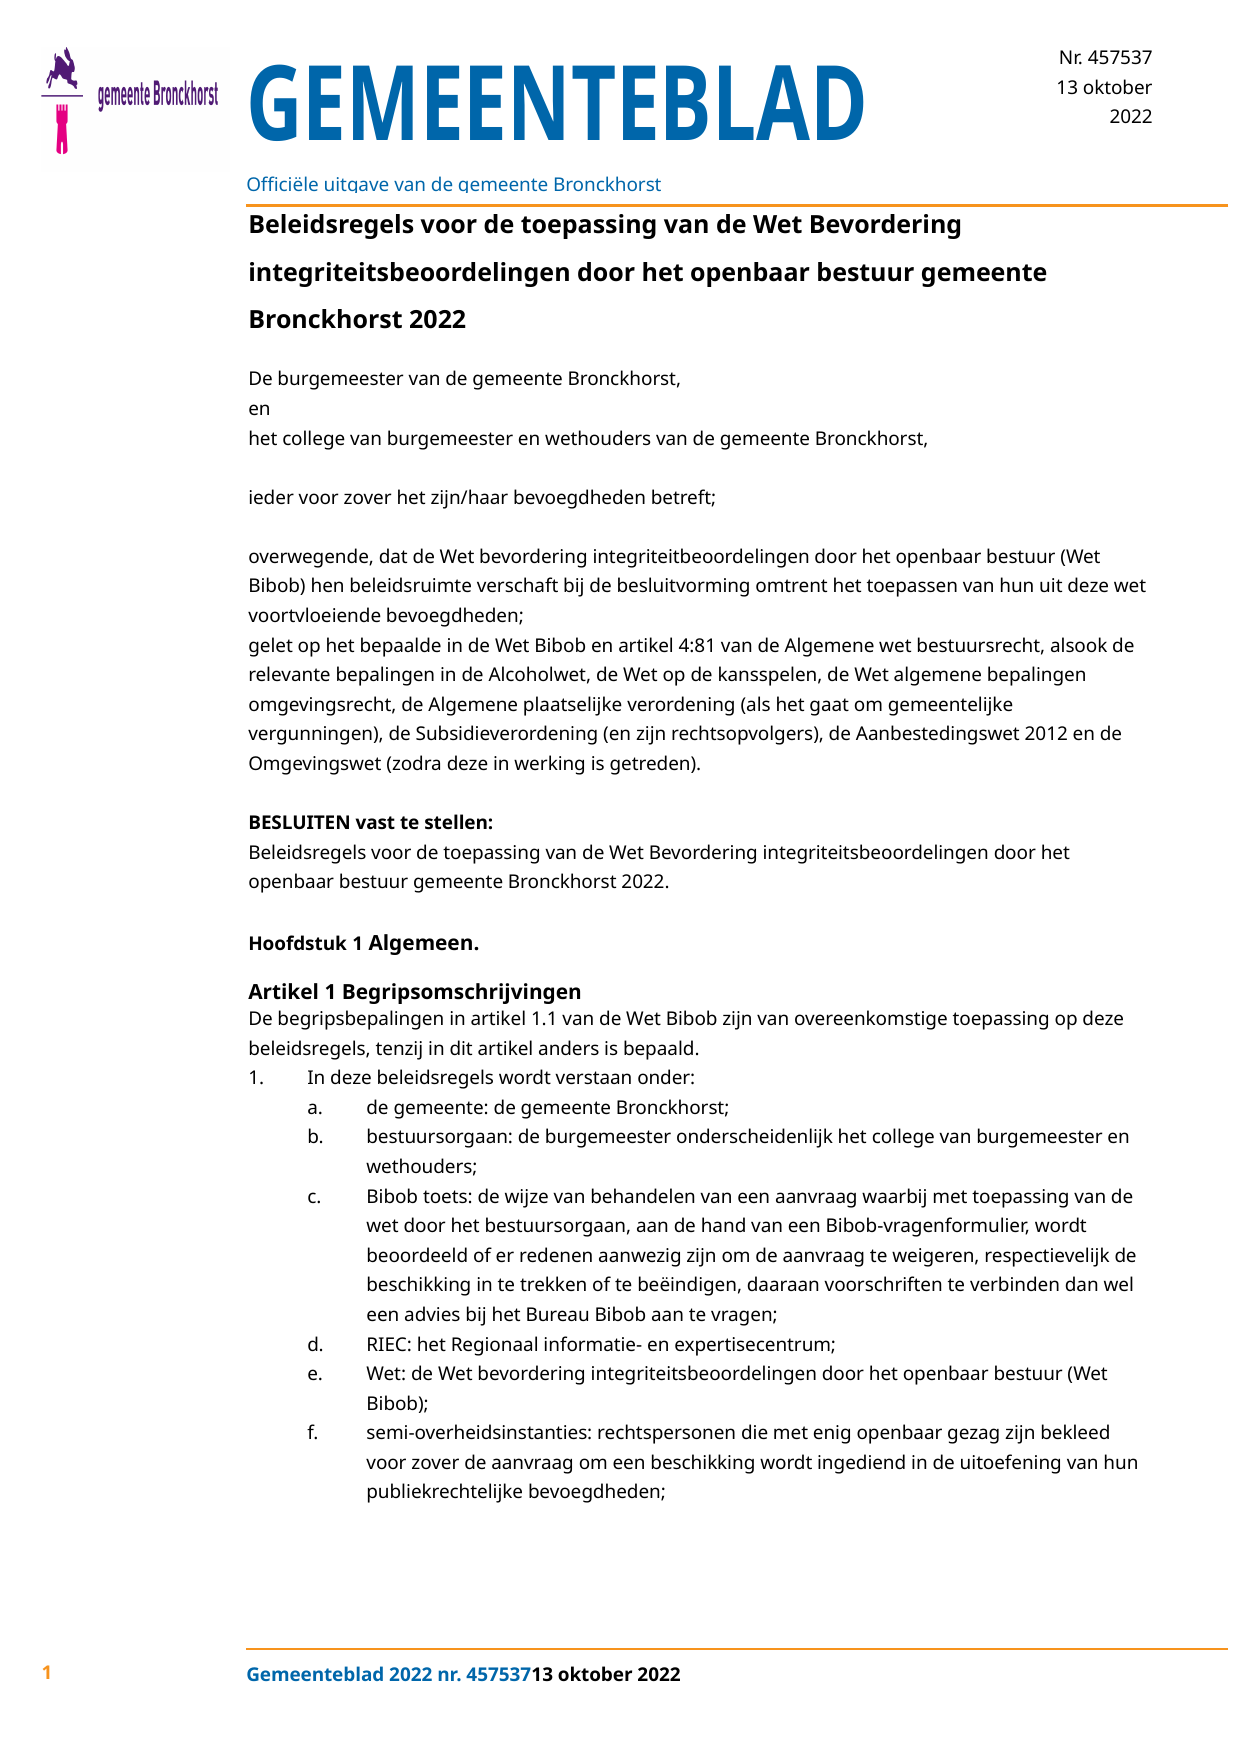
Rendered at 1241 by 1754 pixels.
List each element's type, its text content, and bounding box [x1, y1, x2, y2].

list Bibob toets: de wijze van behandelen van een aanvraag waarbij met toepassing van de wet door het bestuursorgaan, aan de hand van een Bibob-vragenformulier, wordt beoordeeld of er redenen aanwezig zijn om de aanvraag te weigeren, respectievelijk de beschikking in te trekken of te beëindigen, daaraan voorschriften te verbinden dan wel een advies bij het Bureau Bibob aan te vragen; [307, 1183, 1152, 1327]
picture [41, 47, 231, 172]
text gelet op het bepaalde in de Wet Bibob en artikel 4:81 van de Algemene wet bestuursrecht, alsook de relevante bepalingen in de Alcoholwet, de Wet op de kansspelen, de Wet algemene bepalingen omgevingsrecht, de Algemene plaatselijke verordening (als het gaat om gemeentelijke vergunningen), de Subsidieverordening (en zijn rechtsopvolgers), de Aanbestedingswet 2012 en de Omgevingswet (zodra deze in werking is getreden). [248, 632, 1152, 776]
list de gemeente: de gemeente Bronckhorst; [307, 1094, 1152, 1120]
text het college van burgemeester en wethouders van de gemeente Bronckhorst, [248, 425, 1152, 450]
text Beleidsregels voor de toepassing van de Wet Bevordering integriteitsbeoordelingen door het openbaar bestuur gemeente Bronckhorst 2022. [248, 839, 1152, 894]
text ieder voor zover het zijn/haar bevoegdheden betreft; [248, 484, 1152, 509]
text Artikel 1 Begripsomschrijvingen [248, 977, 1152, 1005]
text Beleidsregels voor de toepassing van de Wet Bevordering integriteitsbeoordelingen door het openbaar bestuur gemeente Bronckhorst 2022 [248, 207, 1152, 336]
list semi-overheidsinstanties: rechtspersonen die met enig openbaar gezag zijn bekleed voor zover de aanvraag om een beschikking wordt ingediend in de uitoefening van hun publiekrechtelijke bevoegdheden; [307, 1419, 1152, 1504]
text Hoofdstuk 1 Algemeen. [248, 928, 1152, 956]
list bestuursorgaan: de burgemeester onderscheidenlijk het college van burgemeester en wethouders; [307, 1124, 1152, 1179]
text BESLUITEN vast te stellen: [248, 809, 1152, 835]
list In deze beleidsregels wordt verstaan onder: [248, 1064, 1152, 1090]
text overwegende, dat de Wet bevordering integriteitbeoordelingen door het openbaar bestuur (Wet Bibob) hen beleidsruimte verschaft bij de besluitvorming omtrent het toepassen van hun uit deze wet voortvloeiende bevoegdheden; [248, 543, 1152, 628]
text en [248, 395, 1152, 421]
text De begripsbepalingen in artikel 1.1 van de Wet Bibob zijn van overeenkomstige toepassing op deze beleidsregels, tenzij in dit artikel anders is bepaald. [248, 1005, 1152, 1061]
text De burgemeester van de gemeente Bronckhorst, [248, 366, 1152, 391]
list RIEC: het Regionaal informatie- en expertisecentrum; [307, 1331, 1152, 1356]
list Wet: de Wet bevordering integriteitsbeoordelingen door het openbaar bestuur (Wet Bibob); [307, 1360, 1152, 1416]
